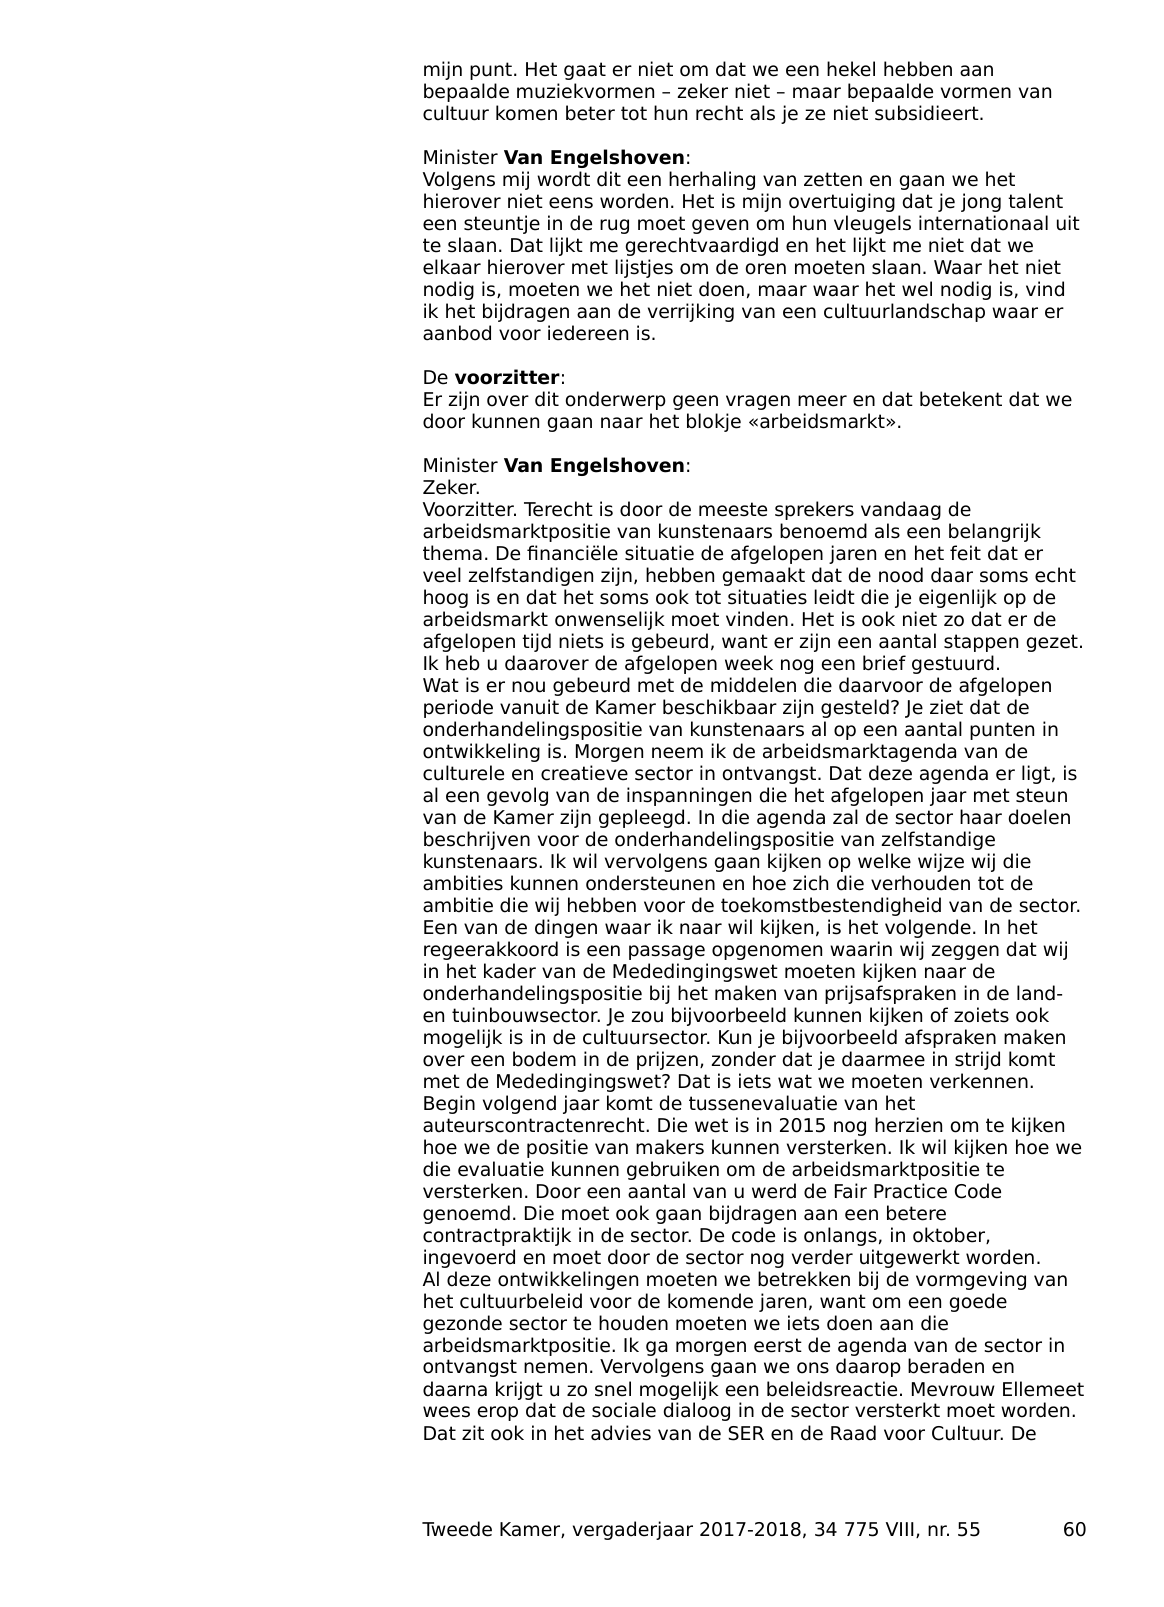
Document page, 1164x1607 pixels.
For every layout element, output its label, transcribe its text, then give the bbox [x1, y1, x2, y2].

text Er zijn over dit onderwerp geen vragen meer en dat betekent dat we door kunnen gaan naar het blokje «arbeidsmarkt». [422, 389, 1087, 433]
text Minister Van Engelshoven: [422, 147, 1087, 169]
text Zeker. [422, 477, 1087, 499]
text Een van de dingen waar ik naar wil kijken, is het volgende. In het regeerakkoord is een passage opgenomen waarin wij zeggen dat wij in het kader van de Mededingingswet moeten kijken naar de onderhandelingspositie bij het maken van prijsafspraken in de land- en tuinbouwsector. Je zou bijvoorbeeld kunnen kijken of zoiets ook mogelijk is in de cultuursector. Kun je bijvoorbeeld afspraken maken over een bodem in de prijzen, zonder dat je daarmee in strijd komt met de Mededingingswet? Dat is iets wat we moeten verkennen. Begin volgend jaar komt de tussenevaluatie van het auteurscontractenrecht. Die wet is in 2015 nog herzien om te kijken hoe we de positie van makers kunnen versterken. Ik wil kijken hoe we die evaluatie kunnen gebruiken om de arbeidsmarktpositie te versterken. Door een aantal van u werd de Fair Practice Code genoemd. Die moet ook gaan bijdragen aan een betere contractpraktijk in de sector. De code is onlangs, in oktober, ingevoerd en moet door de sector nog verder uitgewerkt worden. [422, 917, 1087, 1268]
text Wat is er nou gebeurd met de middelen die daarvoor de afgelopen periode vanuit de Kamer beschikbaar zijn gesteld? Je ziet dat de onderhandelingspositie van kunstenaars al op een aantal punten in ontwikkeling is. Morgen neem ik de arbeidsmarktagenda van de culturele en creatieve sector in ontvangst. Dat deze agenda er ligt, is al een gevolg van de inspanningen die het afgelopen jaar met steun van de Kamer zijn gepleegd. In die agenda zal de sector haar doelen beschrijven voor de onderhandelingspositie van zelfstandige kunstenaars. Ik wil vervolgens gaan kijken op welke wijze wij die ambities kunnen ondersteunen en hoe zich die verhouden tot de ambitie die wij hebben voor de toekomstbestendigheid van de sector. [422, 675, 1087, 917]
text De voorzitter: [422, 367, 1087, 389]
text Al deze ontwikkelingen moeten we betrekken bij de vormgeving van het cultuurbeleid voor de komende jaren, want om een goede gezonde sector te houden moeten we iets doen aan die arbeidsmarktpositie. Ik ga morgen eerst de agenda van de sector in ontvangst nemen. Vervolgens gaan we ons daarop beraden en daarna krijgt u zo snel mogelijk een beleidsreactie. Mevrouw Ellemeet wees erop dat de sociale dialoog in de sector versterkt moet worden. Dat zit ook in het advies van de SER en de Raad voor Cultuur. De [422, 1268, 1087, 1444]
text Volgens mij wordt dit een herhaling van zetten en gaan we het hierover niet eens worden. Het is mijn overtuiging dat je jong talent een steuntje in de rug moet geven om hun vleugels internationaal uit te slaan. Dat lijkt me gerechtvaardigd en het lijkt me niet dat we elkaar hierover met lijstjes om de oren moeten slaan. Waar het niet nodig is, moeten we het niet doen, maar waar het wel nodig is, vind ik het bijdragen aan de verrijking van een cultuurlandschap waar er aanbod voor iedereen is. [422, 169, 1087, 345]
text mijn punt. Het gaat er niet om dat we een hekel hebben aan bepaalde muziekvormen – zeker niet – maar bepaalde vormen van cultuur komen beter tot hun recht als je ze niet subsidieert. [422, 59, 1087, 125]
text Voorzitter. Terecht is door de meeste sprekers vandaag de arbeidsmarktpositie van kunstenaars benoemd als een belangrijk thema. De financiële situatie de afgelopen jaren en het feit dat er veel zelfstandigen zijn, hebben gemaakt dat de nood daar soms echt hoog is en dat het soms ook tot situaties leidt die je eigenlijk op de arbeidsmarkt onwenselijk moet vinden. Het is ook niet zo dat er de afgelopen tijd niets is gebeurd, want er zijn een aantal stappen gezet. Ik heb u daarover de afgelopen week nog een brief gestuurd. [422, 499, 1087, 675]
text Minister Van Engelshoven: [422, 455, 1087, 477]
